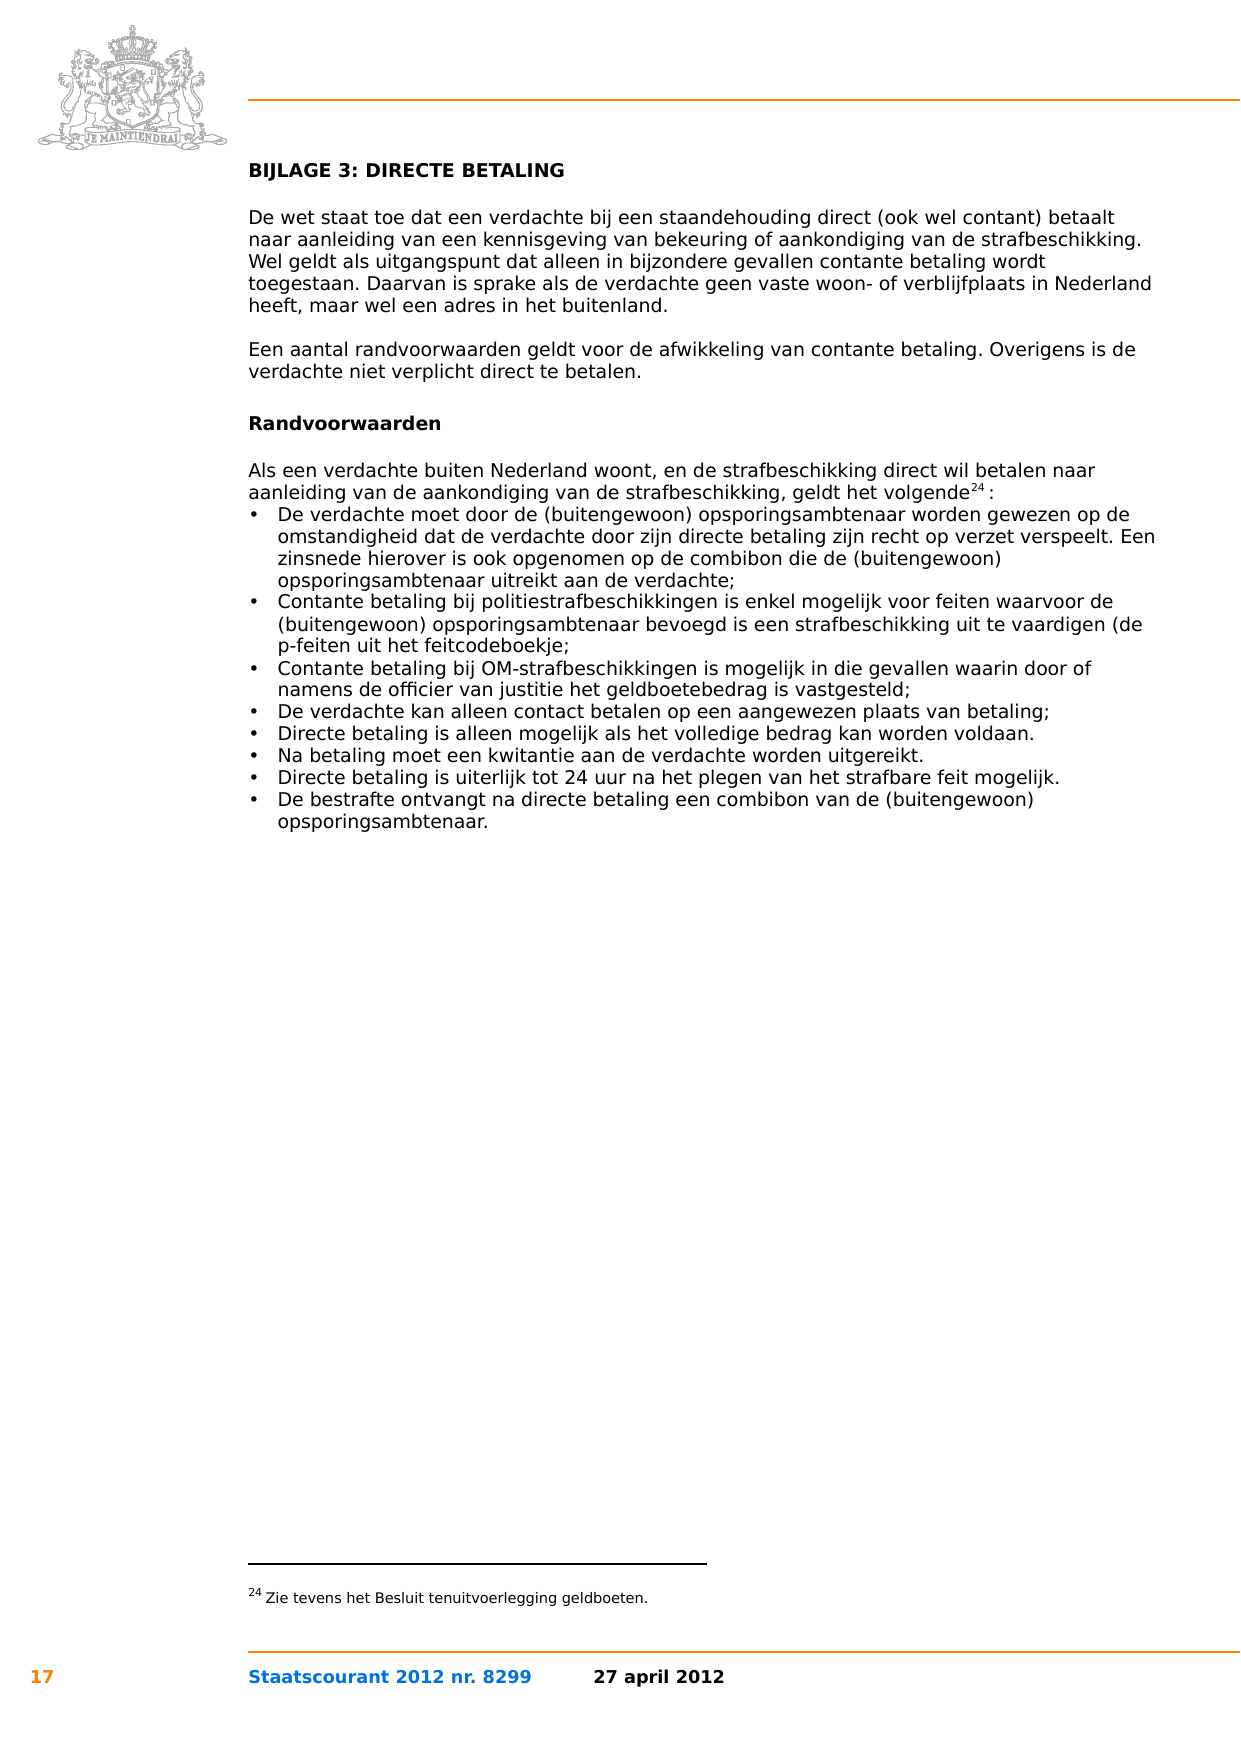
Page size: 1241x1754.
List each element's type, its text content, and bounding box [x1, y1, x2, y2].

picture [38, 25, 227, 150]
text • De bestrafte ontvangt na directe betaling een combibon van de (buitengewoon) opsporingsambtenaar. [248, 789, 1163, 833]
text Zie tevens het Besluit tenuitvoerlegging geldboeten. [248, 1586, 1163, 1608]
text De wet staat toe dat een verdachte bij een staandehouding direct (ook wel contant) betaalt naar aanleiding van een kennisgeving van bekeuring of aankondiging van de strafbeschikking. Wel geldt als uitgangspunt dat alleen in bijzondere gevallen contante betaling wordt toegestaan. Daarvan is sprake als de verdachte geen vaste woon- of verblijfplaats in Nederland heeft, maar wel een adres in het buitenland. [248, 207, 1163, 317]
text • De verdachte moet door de (buitengewoon) opsporingsambtenaar worden gewezen op de omstandigheid dat de verdachte door zijn directe betaling zijn recht op verzet verspeelt. Een zinsnede hierover is ook opgenomen op de combibon die de (buitengewoon) opsporingsambtenaar uitreikt aan de verdachte; [248, 503, 1163, 591]
subtitle BIJLAGE 3: DIRECTE BETALING [248, 160, 1163, 182]
text • Na betaling moet een kwitantie aan de verdachte worden uitgereikt. [248, 745, 1163, 767]
text • Directe betaling is uiterlijk tot 24 uur na het plegen van het strafbare feit mogelijk. [248, 767, 1163, 789]
subtitle Randvoorwaarden [248, 413, 1163, 434]
text • De verdachte kan alleen contact betalen op een aangewezen plaats van betaling; [248, 701, 1163, 723]
text Als een verdachte buiten Nederland woont, en de strafbeschikking direct wil betalen naar aanleiding van de aankondiging van de strafbeschikking, geldt het volgende: [248, 459, 1163, 503]
text • Directe betaling is alleen mogelijk als het volledige bedrag kan worden voldaan. [248, 723, 1163, 745]
text • Contante betaling bij OM-strafbeschikkingen is mogelijk in die gevallen waarin door of namens de officier van justitie het geldboetebedrag is vastgesteld; [248, 657, 1163, 701]
text • Contante betaling bij politiestrafbeschikkingen is enkel mogelijk voor feiten waarvoor de (buitengewoon) opsporingsambtenaar bevoegd is een strafbeschikking uit te vaardigen (de p-feiten uit het feitcodeboekje; [248, 591, 1163, 657]
text Een aantal randvoorwaarden geldt voor de afwikkeling van contante betaling. Overigens is de verdachte niet verplicht direct te betalen. [248, 339, 1163, 383]
